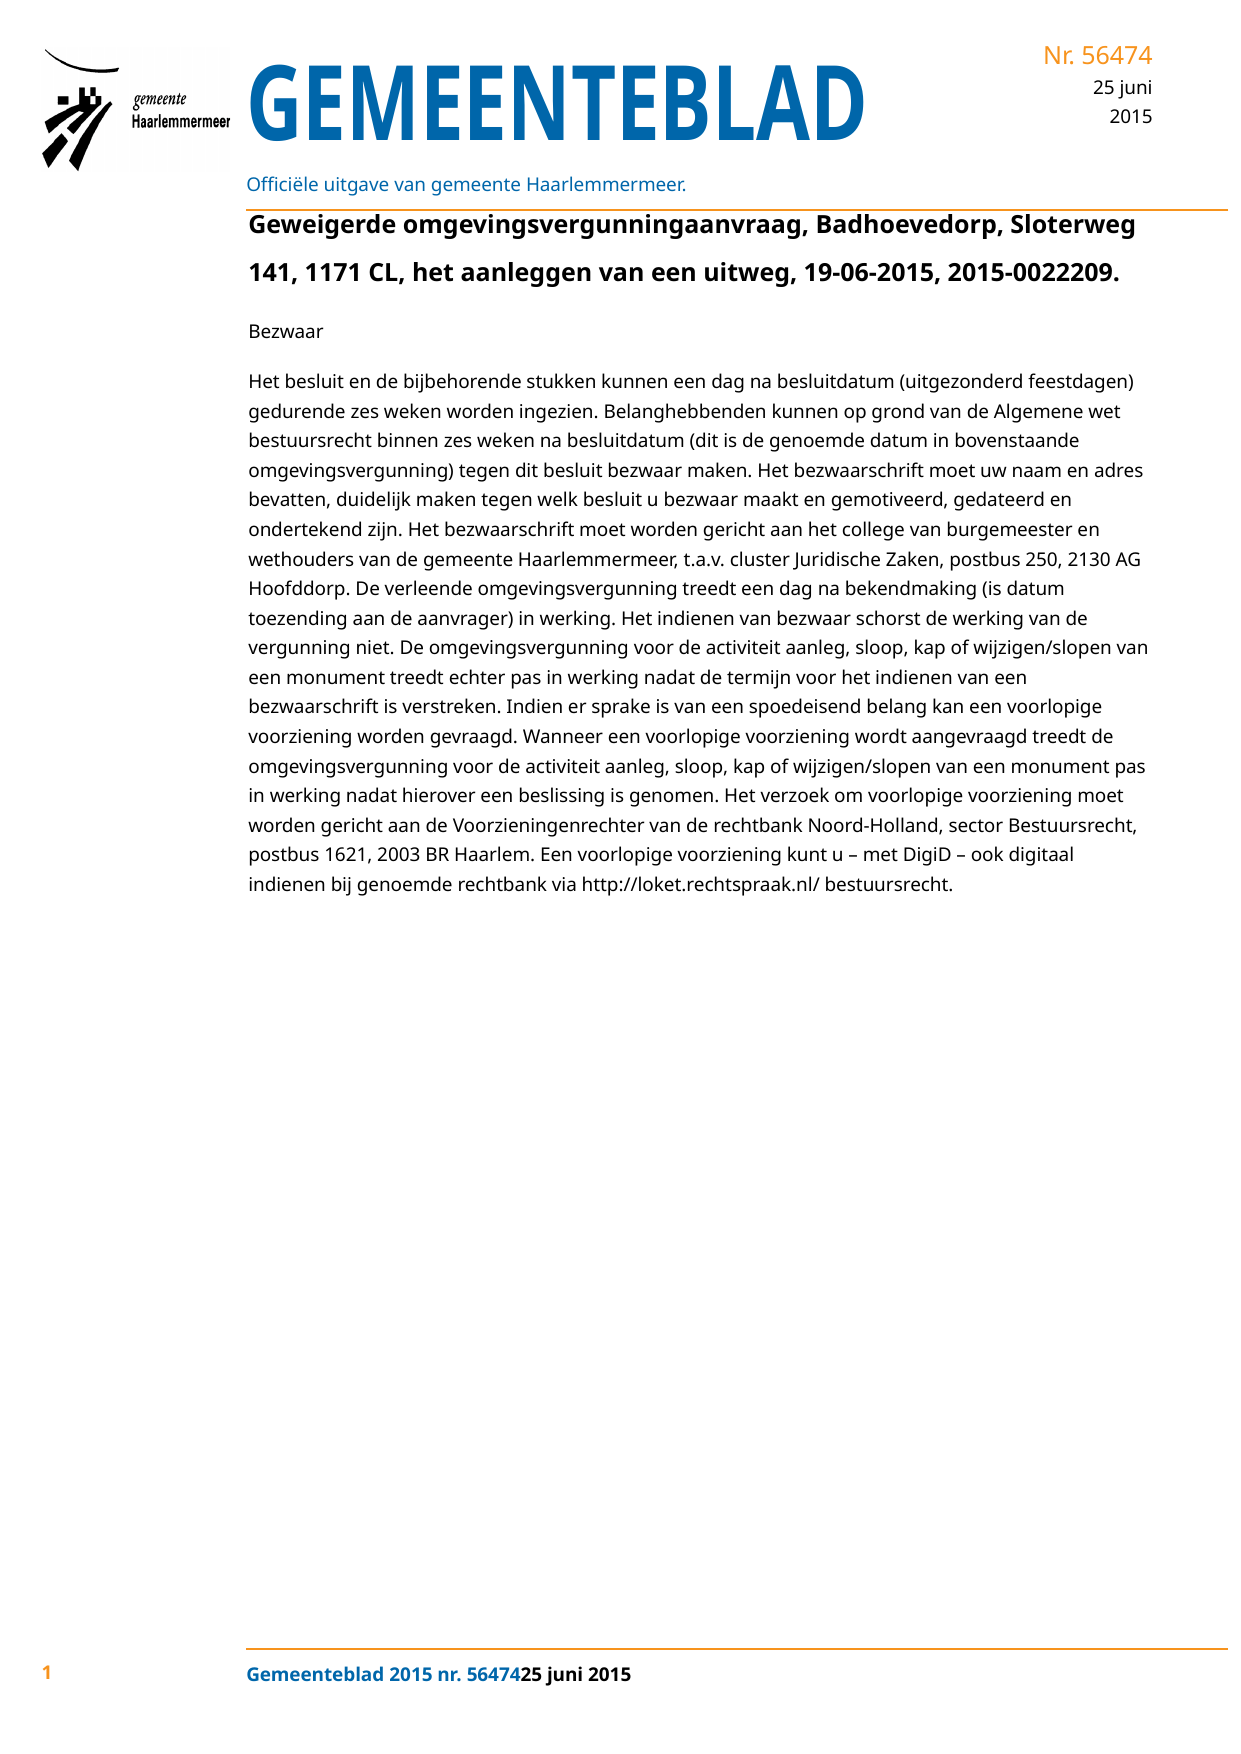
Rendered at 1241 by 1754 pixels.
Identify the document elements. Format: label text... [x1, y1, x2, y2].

text Bezwaar [248, 318, 1152, 344]
text Geweigerde omgevingsvergunningaanvraag, Badhoevedorp, Sloterweg 141, 1171 CL, het aanleggen van een uitweg, 19-06-2015, 2015-0022209. [248, 211, 1152, 288]
text Het besluit en de bijbehorende stukken kunnen een dag na besluitdatum (uitgezonderd feestdagen) gedurende zes weken worden ingezien. Belanghebbenden kunnen op grond van de Algemene wet bestuursrecht binnen zes weken na besluitdatum (dit is de genoemde datum in bovenstaande omgevingsvergunning) tegen dit besluit bezwaar maken. Het bezwaarschrift moet uw naam en adres bevatten, duidelijk maken tegen welk besluit u bezwaar maakt en gemotiveerd, gedateerd en ondertekend zijn. Het bezwaarschrift moet worden gericht aan het college van burgemeester en wethouders van de gemeente Haarlemmermeer, t.a.v. cluster Juridische Zaken, postbus 250, 2130 AG Hoofddorp. De verleende omgevingsvergunning treedt een dag na bekendmaking (is datum toezending aan de aanvrager) in werking. Het indienen van bezwaar schorst de werking van de vergunning niet. De omgevingsvergunning voor de activiteit aanleg, sloop, kap of wijzigen/slopen van een monument treedt echter pas in werking nadat de termijn voor het indienen van een bezwaarschrift is verstreken. Indien er sprake is van een spoedeisend belang kan een voorlopige voorziening worden gevraagd. Wanneer een voorlopige voorziening wordt aangevraagd treedt de omgevingsvergunning voor de activiteit aanleg, sloop, kap of wijzigen/slopen van een monument pas in werking nadat hierover een beslissing is genomen. Het verzoek om voorlopige voorziening moet worden gericht aan de Voorzieningenrechter van de rechtbank Noord-Holland, sector Bestuursrecht, postbus 1621, 2003 BR Haarlem. Een voorlopige voorziening kunt u – met DigiD – ook digitaal indienen bij genoemde rechtbank via http://loket.rechtspraak.nl/ bestuursrecht. [248, 368, 1152, 897]
picture [41, 47, 231, 172]
